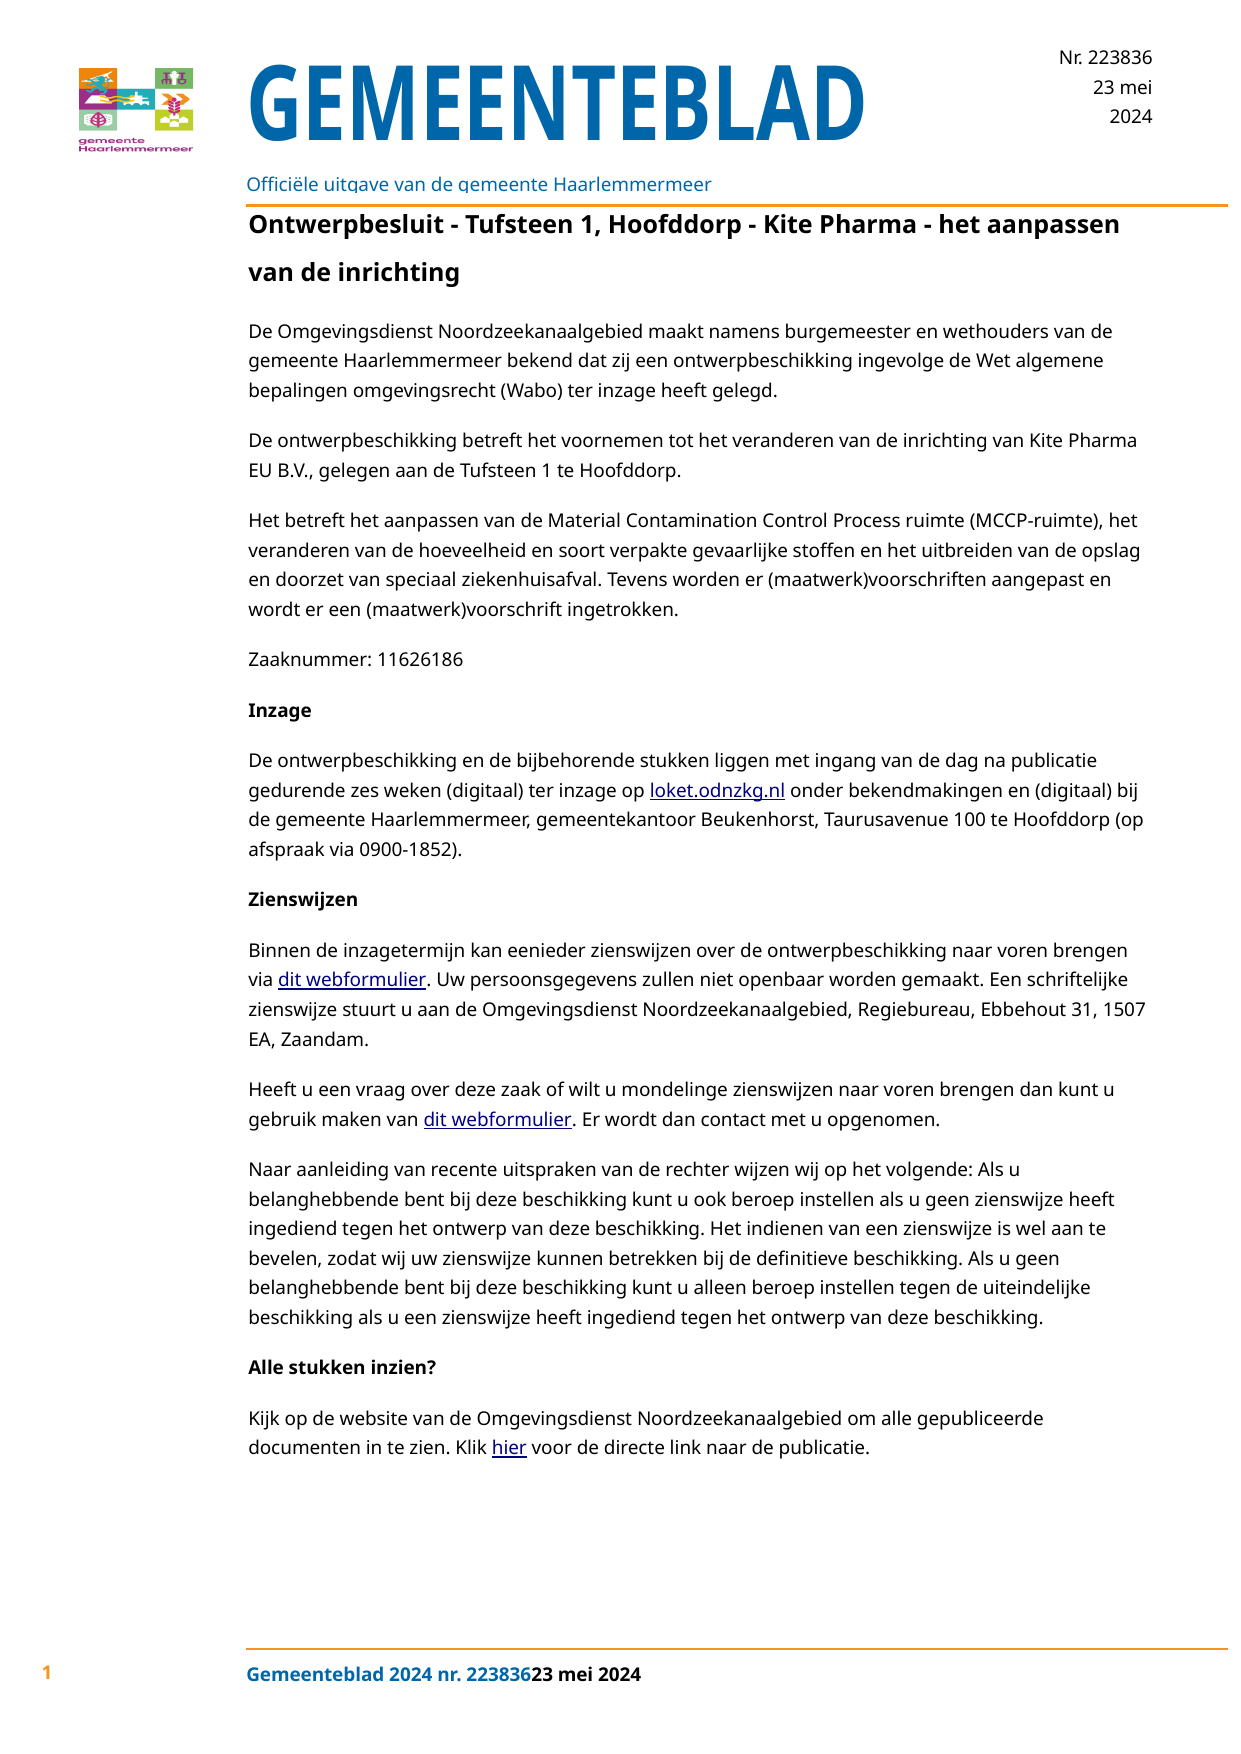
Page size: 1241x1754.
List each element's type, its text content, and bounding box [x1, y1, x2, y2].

text De ontwerpbeschikking betreft het voornemen tot het veranderen van de inrichting van Kite Pharma EU B.V., gelegen aan de Tufsteen 1 te Hoofddorp. [248, 427, 1152, 483]
text Heeft u een vraag over deze zaak of wilt u mondelinge zienswijzen naar voren brengen dan kunt u gebruik maken van dit webformulier. Er wordt dan contact met u opgenomen. [248, 1076, 1152, 1132]
text Zienswijzen [248, 887, 1152, 912]
text Naar aanleiding van recente uitspraken van de rechter wijzen wij op het volgende: Als u belanghebbende bent bij deze beschikking kunt u ook beroep instellen als u geen zienswijze heeft ingediend tegen het ontwerp van deze beschikking. Het indienen van een zienswijze is wel aan te bevelen, zodat wij uw zienswijze kunnen betrekken bij de definitieve beschikking. Als u geen belanghebbende bent bij deze beschikking kunt u alleen beroep instellen tegen de uiteindelijke beschikking als u een zienswijze heeft ingediend tegen het ontwerp van deze beschikking. [248, 1156, 1152, 1330]
text De ontwerpbeschikking en de bijbehorende stukken liggen met ingang van de dag na publicatie gedurende zes weken (digitaal) ter inzage op loket.odnzkg.nl onder bekendmakingen en (digitaal) bij de gemeente Haarlemmermeer, gemeentekantoor Beukenhorst, Taurusavenue 100 te Hoofddorp (op afspraak via 0900-1852). [248, 747, 1152, 862]
text De Omgevingsdienst Noordzeekanaalgebied maakt namens burgemeester en wethouders van de gemeente Haarlemmermeer bekend dat zij een ontwerpbeschikking ingevolge de Wet algemene bepalingen omgevingsrecht (Wabo) ter inzage heeft gelegd. [248, 318, 1152, 403]
picture [41, 47, 231, 172]
text Inzage [248, 697, 1152, 723]
text Kijk op de website van de Omgevingsdienst Noordzeekanaalgebied om alle gepubliceerde documenten in te zien. Klik hier voor de directe link naar de publicatie. [248, 1405, 1152, 1460]
text Zaaknummer: 11626186 [248, 647, 1152, 672]
text Binnen de inzagetermijn kan eenieder zienswijzen over de ontwerpbeschikking naar voren brengen via dit webformulier. Uw persoonsgegevens zullen niet openbaar worden gemaakt. Een schriftelijke zienswijze stuurt u aan de Omgevingsdienst Noordzeekanaalgebied, Regiebureau, Ebbehout 31, 1507 EA, Zaandam. [248, 937, 1152, 1052]
text Alle stukken inzien? [248, 1354, 1152, 1380]
text Ontwerpbesluit - Tufsteen 1, Hoofddorp - Kite Pharma - het aanpassen van de inrichting [248, 207, 1152, 288]
text Het betreft het aanpassen van de Material Contamination Control Process ruimte (MCCP-ruimte), het veranderen van de hoeveelheid en soort verpakte gevaarlijke stoffen en het uitbreiden van de opslag en doorzet van speciaal ziekenhuisafval. Tevens worden er (maatwerk)voorschriften aangepast en wordt er een (maatwerk)voorschrift ingetrokken. [248, 507, 1152, 622]
